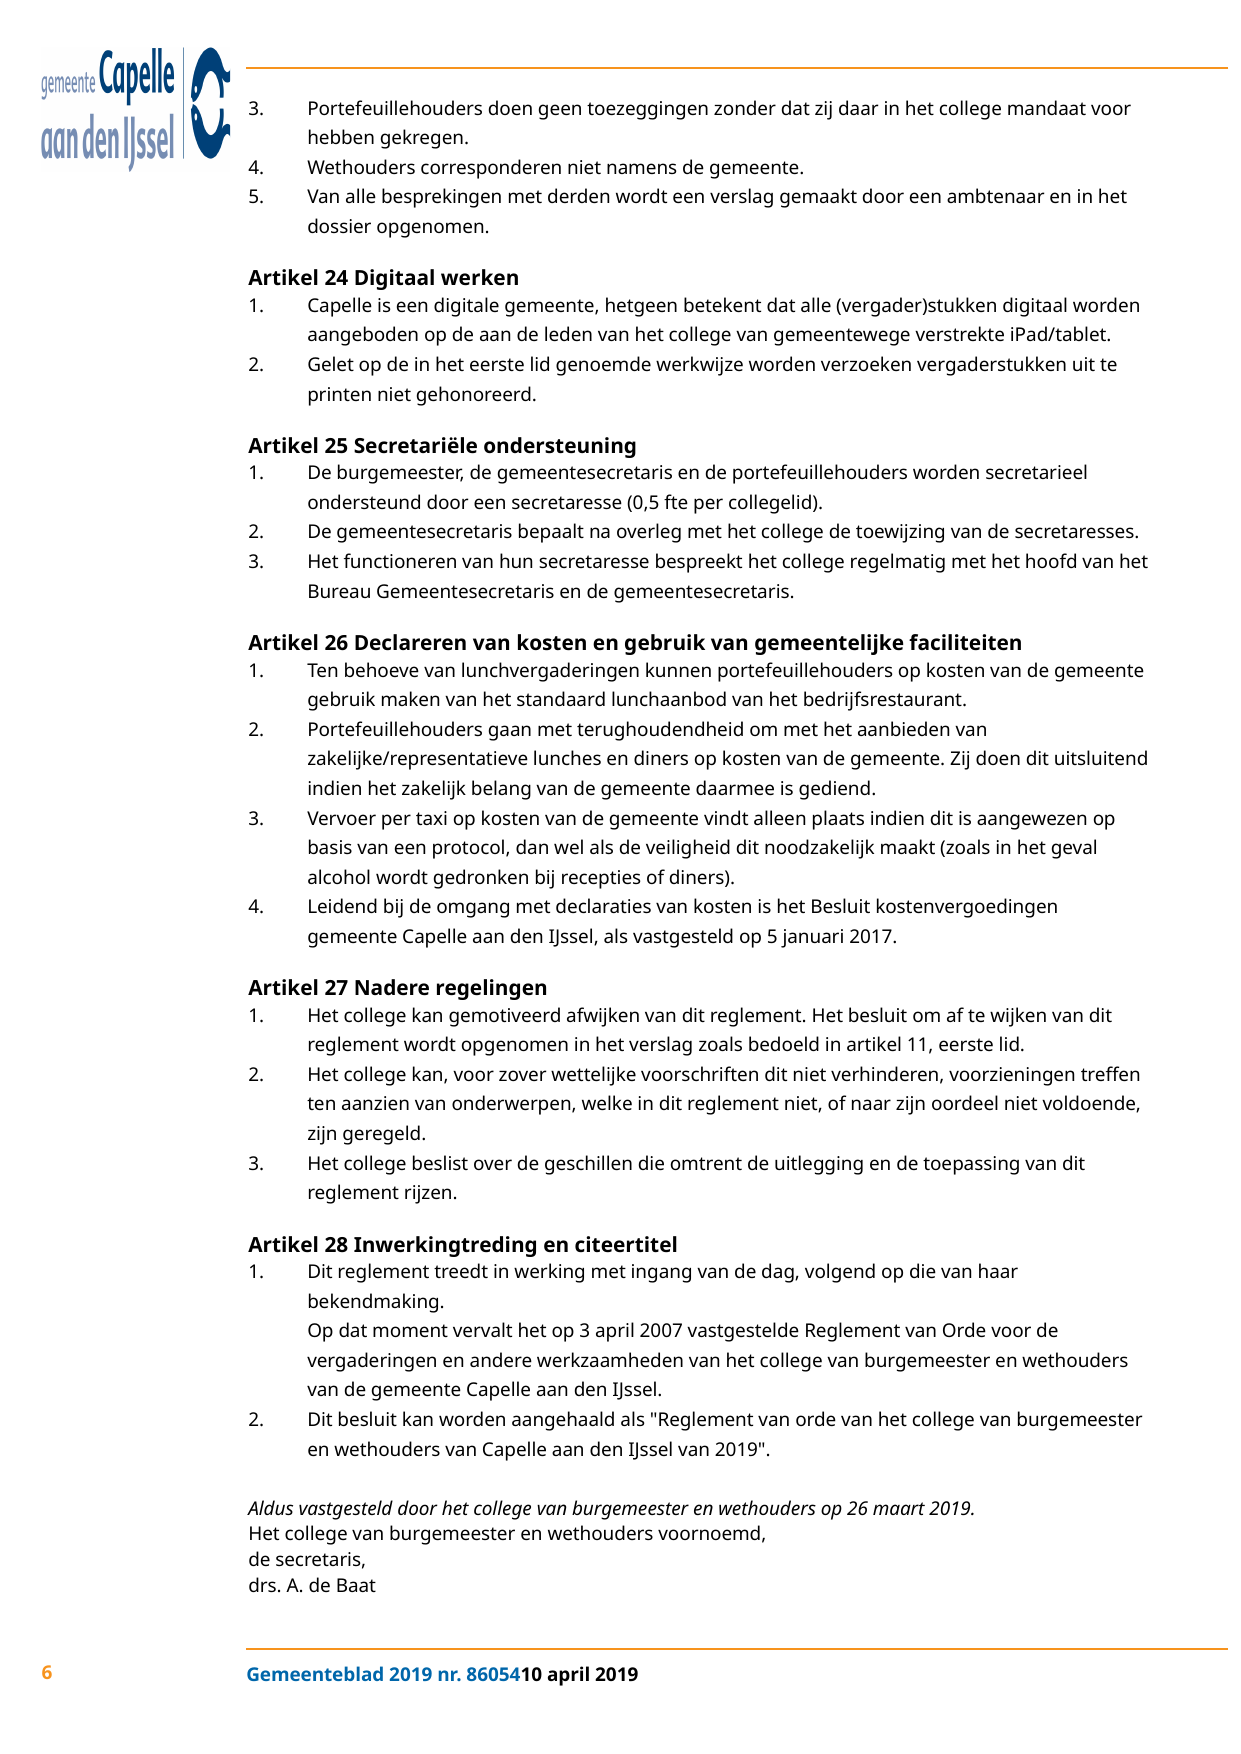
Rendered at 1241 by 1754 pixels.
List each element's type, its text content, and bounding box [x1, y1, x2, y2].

list Ten behoeve van lunchvergaderingen kunnen portefeuillehouders op kosten van de gemeente gebruik maken van het standaard lunchaanbod van het bedrijfsrestaurant. [248, 657, 1152, 712]
list Gelet op de in het eerste lid genoemde werkwijze worden verzoeken vergaderstukken uit te printen niet gehonoreerd. [248, 351, 1152, 406]
list Op dat moment vervalt het op 3 april 2007 vastgestelde Reglement van Orde voor de vergaderingen en andere werkzaamheden van het college van burgemeester en wethouders van de gemeente Capelle aan den IJssel. [248, 1317, 1152, 1402]
text Artikel 24 Digitaal werken [248, 263, 1152, 292]
list Wethouders corresponderen niet namens de gemeente. [248, 154, 1152, 180]
list Het functioneren van hun secretaresse bespreekt het college regelmatig met het hoofd van het Bureau Gemeentesecretaris en de gemeentesecretaris. [248, 548, 1152, 604]
text Artikel 26 Declareren van kosten en gebruik van gemeentelijke faciliteiten [248, 628, 1152, 657]
text Artikel 28 Inwerkingtreding en citeertitel [248, 1230, 1152, 1258]
text Artikel 27 Nadere regelingen [248, 973, 1152, 1002]
list Het college kan gemotiveerd afwijken van dit reglement. Het besluit om af te wijken van dit reglement wordt opgenomen in het verslag zoals bedoeld in artikel 11, eerste lid. [248, 1002, 1152, 1057]
list Vervoer per taxi op kosten van de gemeente vindt alleen plaats indien dit is aangewezen op basis van een protocol, dan wel als de veiligheid dit noodzakelijk maakt (zoals in het geval alcohol wordt gedronken bij recepties of diners). [248, 805, 1152, 889]
list Dit besluit kan worden aangehaald als "Reglement van orde van het college van burgemeester en wethouders van Capelle aan den IJssel van 2019". [248, 1406, 1152, 1461]
text Het college van burgemeester en wethouders voornoemd, [248, 1521, 1152, 1546]
text Aldus vastgesteld door het college van burgemeester en wethouders op 26 maart 2019. [248, 1495, 1152, 1521]
text drs. A. de Baat [248, 1572, 1152, 1598]
list Van alle besprekingen met derden wordt een verslag gemaakt door een ambtenaar en in het dossier opgenomen. [248, 183, 1152, 239]
list Dit reglement treedt in werking met ingang van de dag, volgend op die van haar bekendmaking. [248, 1258, 1152, 1313]
text Artikel 25 Secretariële ondersteuning [248, 431, 1152, 459]
list Portefeuillehouders gaan met terughoudendheid om met het aanbieden van zakelijke/representatieve lunches en diners op kosten van de gemeente. Zij doen dit uitsluitend indien het zakelijk belang van de gemeente daarmee is gediend. [248, 716, 1152, 801]
list Portefeuillehouders doen geen toezeggingen zonder dat zij daar in het college mandaat voor hebben gekregen. [248, 95, 1152, 150]
list Capelle is een digitale gemeente, hetgeen betekent dat alle (vergader)stukken digitaal worden aangeboden op de aan de leden van het college van gemeentewege verstrekte iPad/tablet. [248, 292, 1152, 347]
picture [41, 47, 231, 172]
list Het college beslist over de geschillen die omtrent de uitlegging en de toepassing van dit reglement rijzen. [248, 1150, 1152, 1205]
list Het college kan, voor zover wettelijke voorschriften dit niet verhinderen, voorzieningen treffen ten aanzien van onderwerpen, welke in dit reglement niet, of naar zijn oordeel niet voldoende, zijn geregeld. [248, 1061, 1152, 1146]
list De gemeentesecretaris bepaalt na overleg met het college de toewijzing van de secretaresses. [248, 519, 1152, 544]
list De burgemeester, de gemeentesecretaris en de portefeuillehouders worden secretarieel ondersteund door een secretaresse (0,5 fte per collegelid). [248, 459, 1152, 515]
list Leidend bij de omgang met declaraties van kosten is het Besluit kostenvergoedingen gemeente Capelle aan den IJssel, als vastgesteld op 5 januari 2017. [248, 893, 1152, 949]
text de secretaris, [248, 1546, 1152, 1572]
